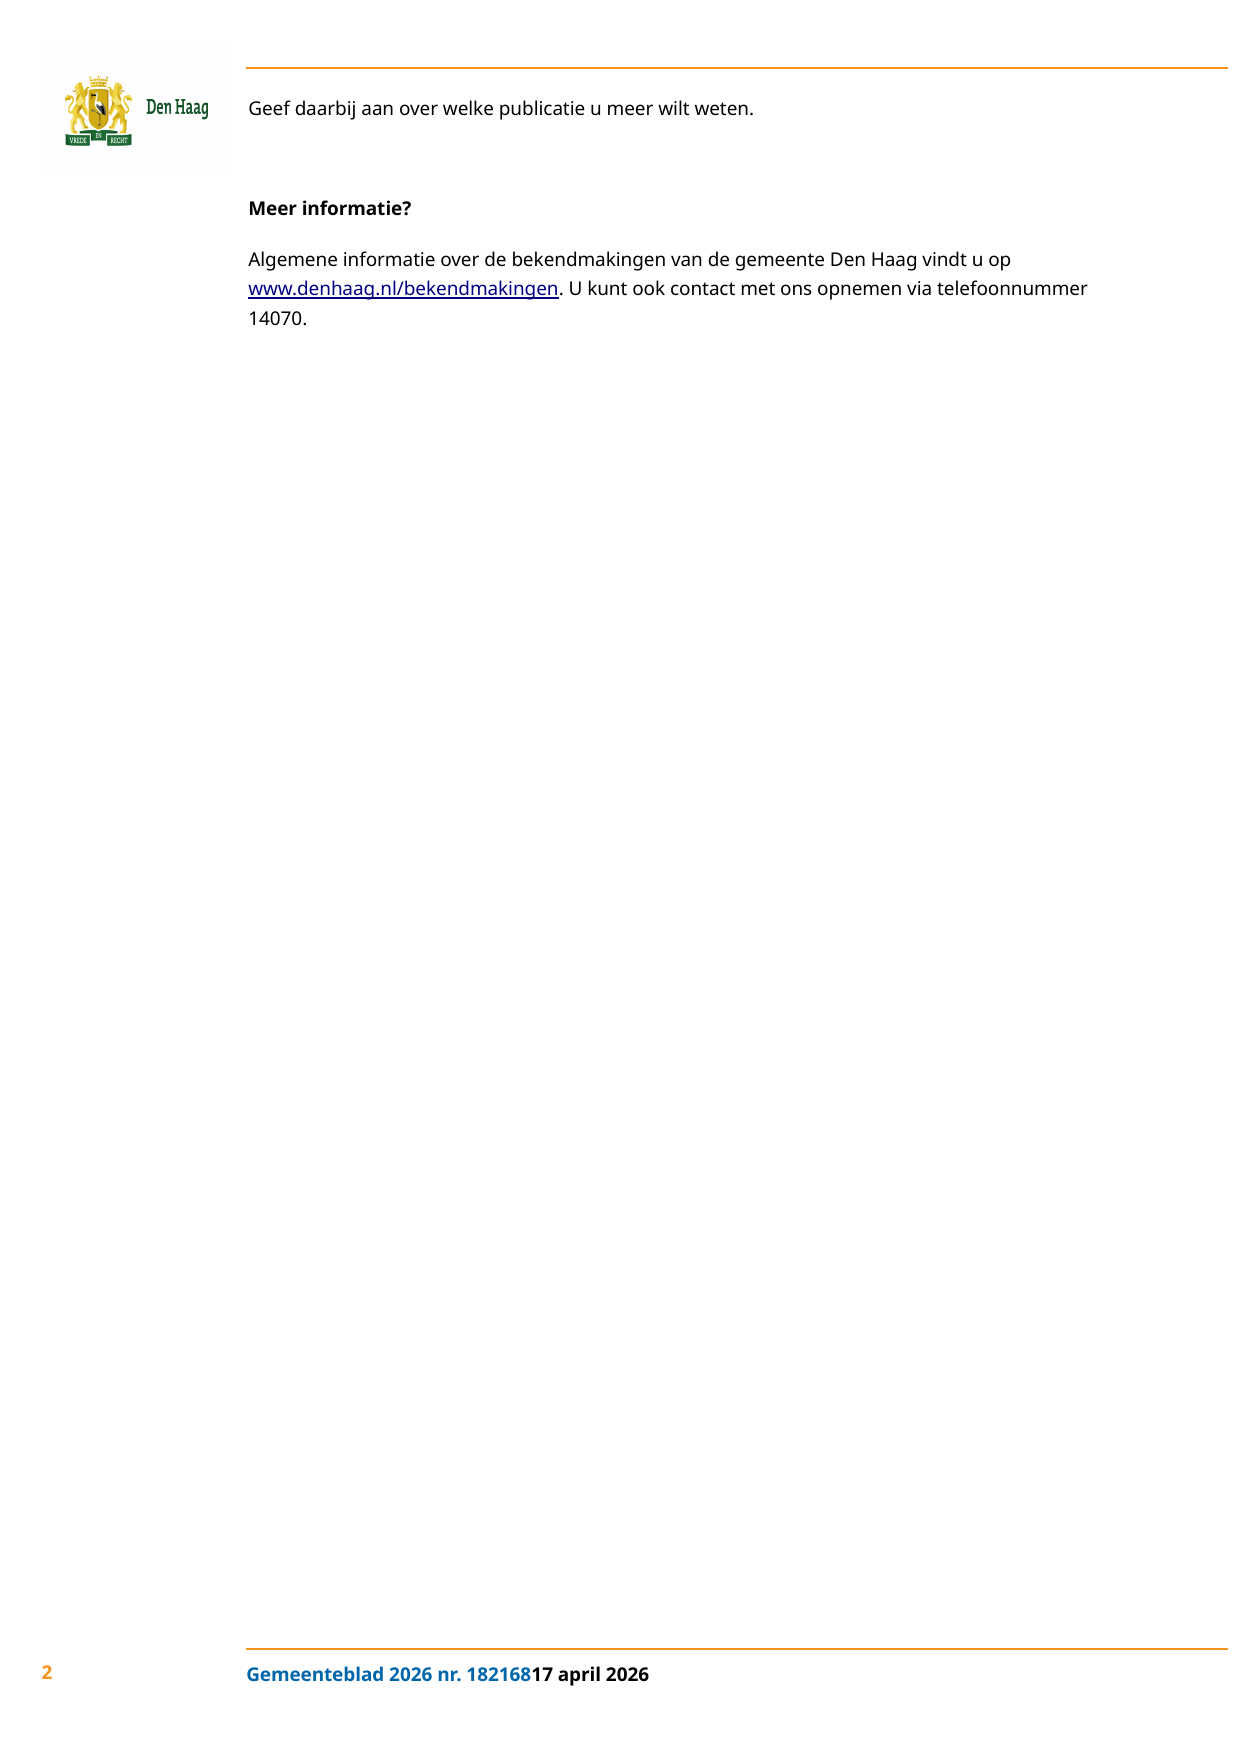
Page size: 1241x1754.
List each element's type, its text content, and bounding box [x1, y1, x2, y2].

text Meer informatie? [248, 196, 1152, 221]
text Algemene informatie over de bekendmakingen van de gemeente Den Haag vindt u op www.denhaag.nl/bekendmakingen. U kunt ook contact met ons opnemen via telefoonnummer 14070. [248, 246, 1152, 331]
text Geef daarbij aan over welke publicatie u meer wilt weten. [248, 95, 1152, 121]
picture [41, 47, 231, 172]
